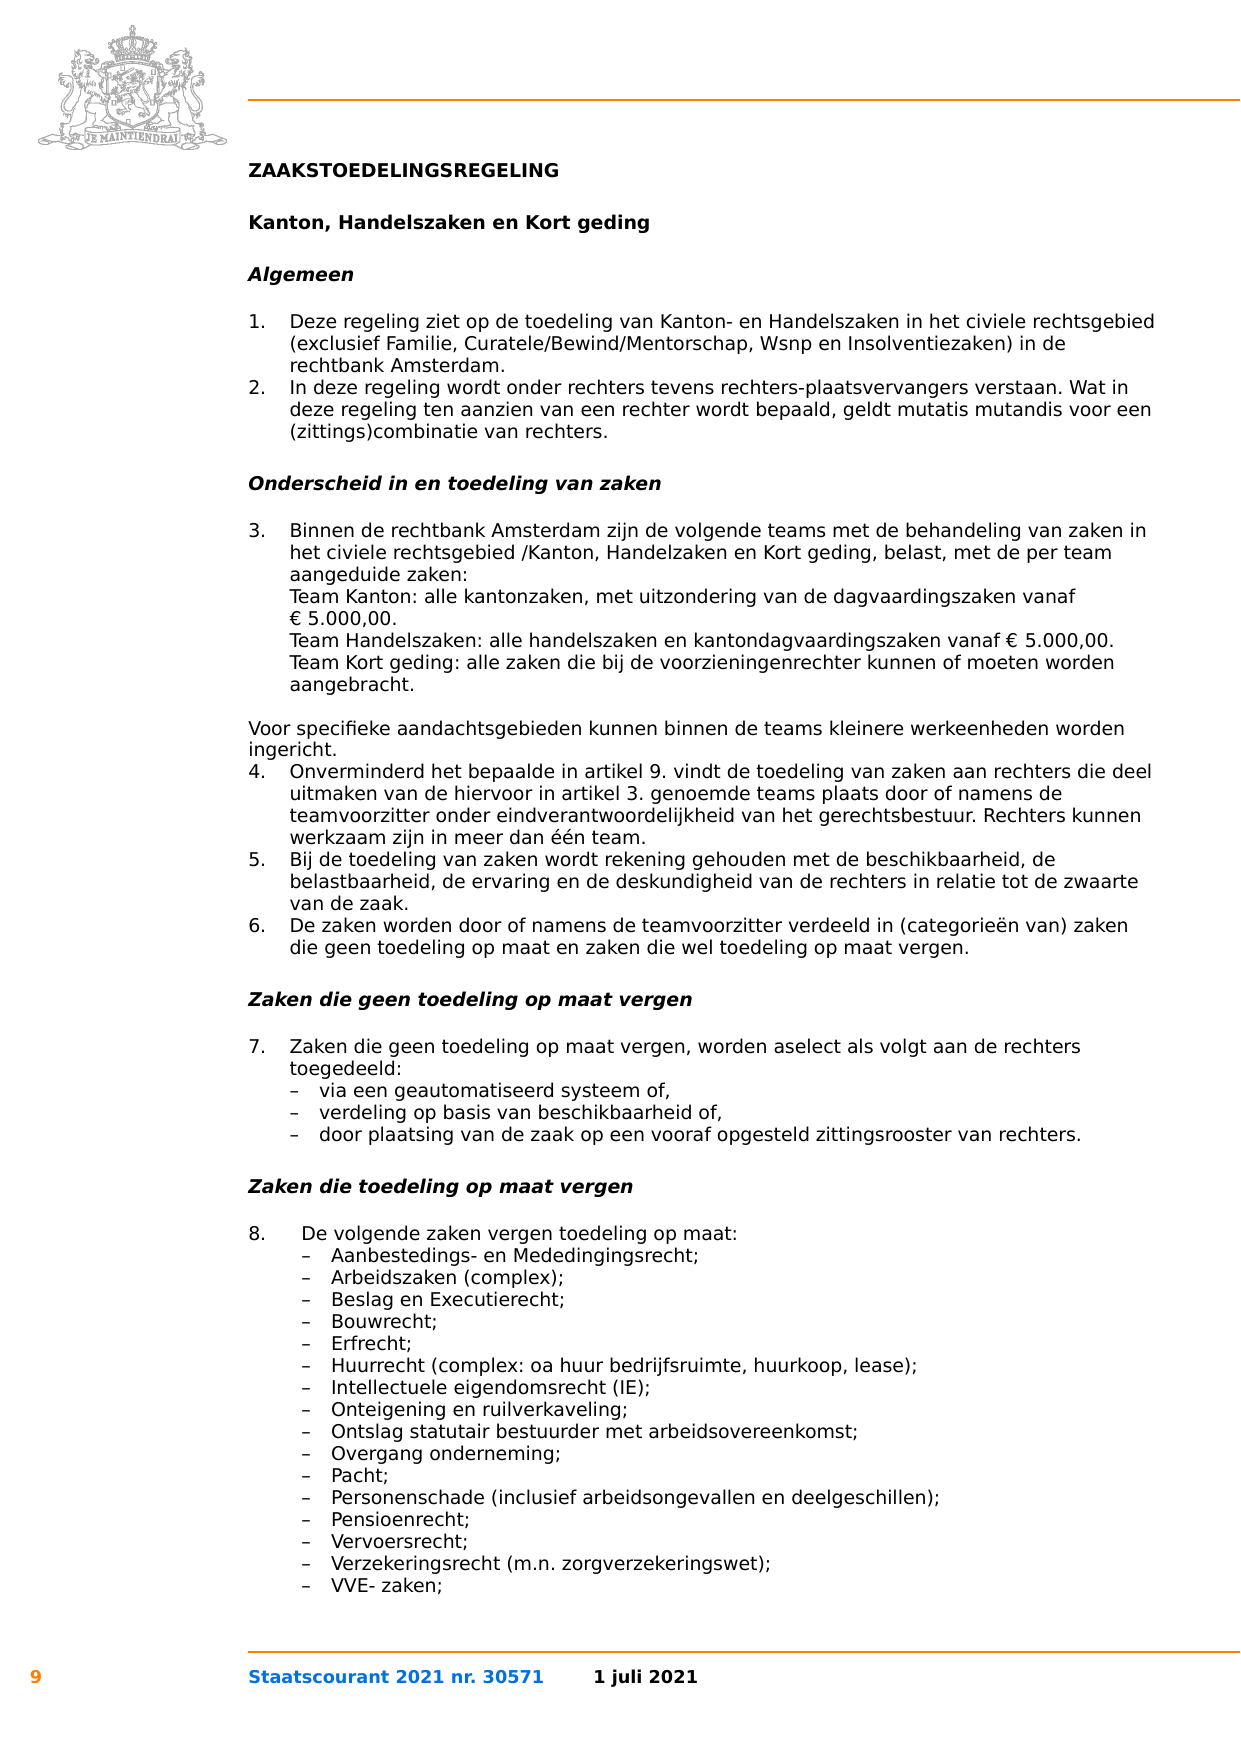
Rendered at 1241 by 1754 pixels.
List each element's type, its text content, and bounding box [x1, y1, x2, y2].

subtitle Zaken die toedeling op maat vergen [248, 1176, 1163, 1198]
text – Pacht; [301, 1465, 1163, 1487]
text Team Kort geding: alle zaken die bij de voorzieningenrechter kunnen of moeten worden aangebracht. [289, 652, 1163, 696]
subtitle Algemeen [248, 264, 1163, 286]
text 6. De zaken worden door of namens de teamvoorzitter verdeeld in (categorieën van) zaken die geen toedeling op maat en zaken die wel toedeling op maat vergen. [248, 915, 1163, 959]
text – door plaatsing van de zaak op een vooraf opgesteld zittingsrooster van rechters. [289, 1124, 1163, 1146]
text – Overgang onderneming; [301, 1443, 1163, 1465]
text – Aanbestedings- en Mededingingsrecht; [301, 1245, 1163, 1267]
text – via een geautomatiseerd systeem of, [289, 1080, 1163, 1102]
text 7. Zaken die geen toedeling op maat vergen, worden aselect als volgt aan de rechters toegedeeld: [248, 1036, 1163, 1080]
subtitle ZAAKSTOEDELINGSREGELING [248, 160, 1163, 182]
text – Vervoersrecht; [301, 1531, 1163, 1553]
text – Beslag en Executierecht; [301, 1289, 1163, 1311]
text – Intellectuele eigendomsrecht (IE); [301, 1377, 1163, 1399]
text – Pensioenrecht; [301, 1509, 1163, 1531]
text – verdeling op basis van beschikbaarheid of, [289, 1102, 1163, 1124]
subtitle Zaken die geen toedeling op maat vergen [248, 989, 1163, 1011]
text Team Kanton: alle kantonzaken, met uitzondering van de dagvaardingszaken vanaf € 5.000,00. [289, 586, 1163, 629]
text – Arbeidszaken (complex); [301, 1267, 1163, 1289]
text 3. Binnen de rechtbank Amsterdam zijn de volgende teams met de behandeling van zaken in het civiele rechtsgebied /Kanton, Handelzaken en Kort geding, belast, met de per team aangeduide zaken: [248, 520, 1163, 586]
text – Erfrecht; [301, 1333, 1163, 1355]
text 8. De volgende zaken vergen toedeling op maat: [248, 1223, 1163, 1245]
text Team Handelszaken: alle handelszaken en kantondagvaardingszaken vanaf € 5.000,00. [289, 629, 1163, 652]
text – Ontslag statutair bestuurder met arbeidsovereenkomst; [301, 1421, 1163, 1443]
text – VVE- zaken; [301, 1575, 1163, 1597]
text 5. Bij de toedeling van zaken wordt rekening gehouden met de beschikbaarheid, de belastbaarheid, de ervaring en de deskundigheid van de rechters in relatie tot de zwaarte van de zaak. [248, 849, 1163, 915]
picture [38, 25, 227, 150]
text 1. Deze regeling ziet op de toedeling van Kanton- en Handelszaken in het civiele rechtsgebied (exclusief Familie, Curatele/Bewind/Mentorschap, Wsnp en Insolventiezaken) in de rechtbank Amsterdam. [248, 311, 1163, 377]
text – Onteigening en ruilverkaveling; [301, 1399, 1163, 1421]
subtitle Onderscheid in en toedeling van zaken [248, 473, 1163, 495]
text – Verzekeringsrecht (m.n. zorgverzekeringswet); [301, 1553, 1163, 1575]
subtitle Kanton, Handelszaken en Kort geding [248, 212, 1163, 234]
text Voor specifieke aandachtsgebieden kunnen binnen de teams kleinere werkeenheden worden ingericht. [248, 717, 1163, 761]
text – Personenschade (inclusief arbeidsongevallen en deelgeschillen); [301, 1487, 1163, 1509]
text – Huurrecht (complex: oa huur bedrijfsruimte, huurkoop, lease); [301, 1355, 1163, 1377]
text 4. Onverminderd het bepaalde in artikel 9. vindt de toedeling van zaken aan rechters die deel uitmaken van de hiervoor in artikel 3. genoemde teams plaats door of namens de teamvoorzitter onder eindverantwoordelijkheid van het gerechtsbestuur. Rechters kunnen werkzaam zijn in meer dan één team. [248, 761, 1163, 849]
text – Bouwrecht; [301, 1311, 1163, 1333]
text 2. In deze regeling wordt onder rechters tevens rechters-plaatsvervangers verstaan. Wat in deze regeling ten aanzien van een rechter wordt bepaald, geldt mutatis mutandis voor een (zittings)combinatie van rechters. [248, 377, 1163, 443]
